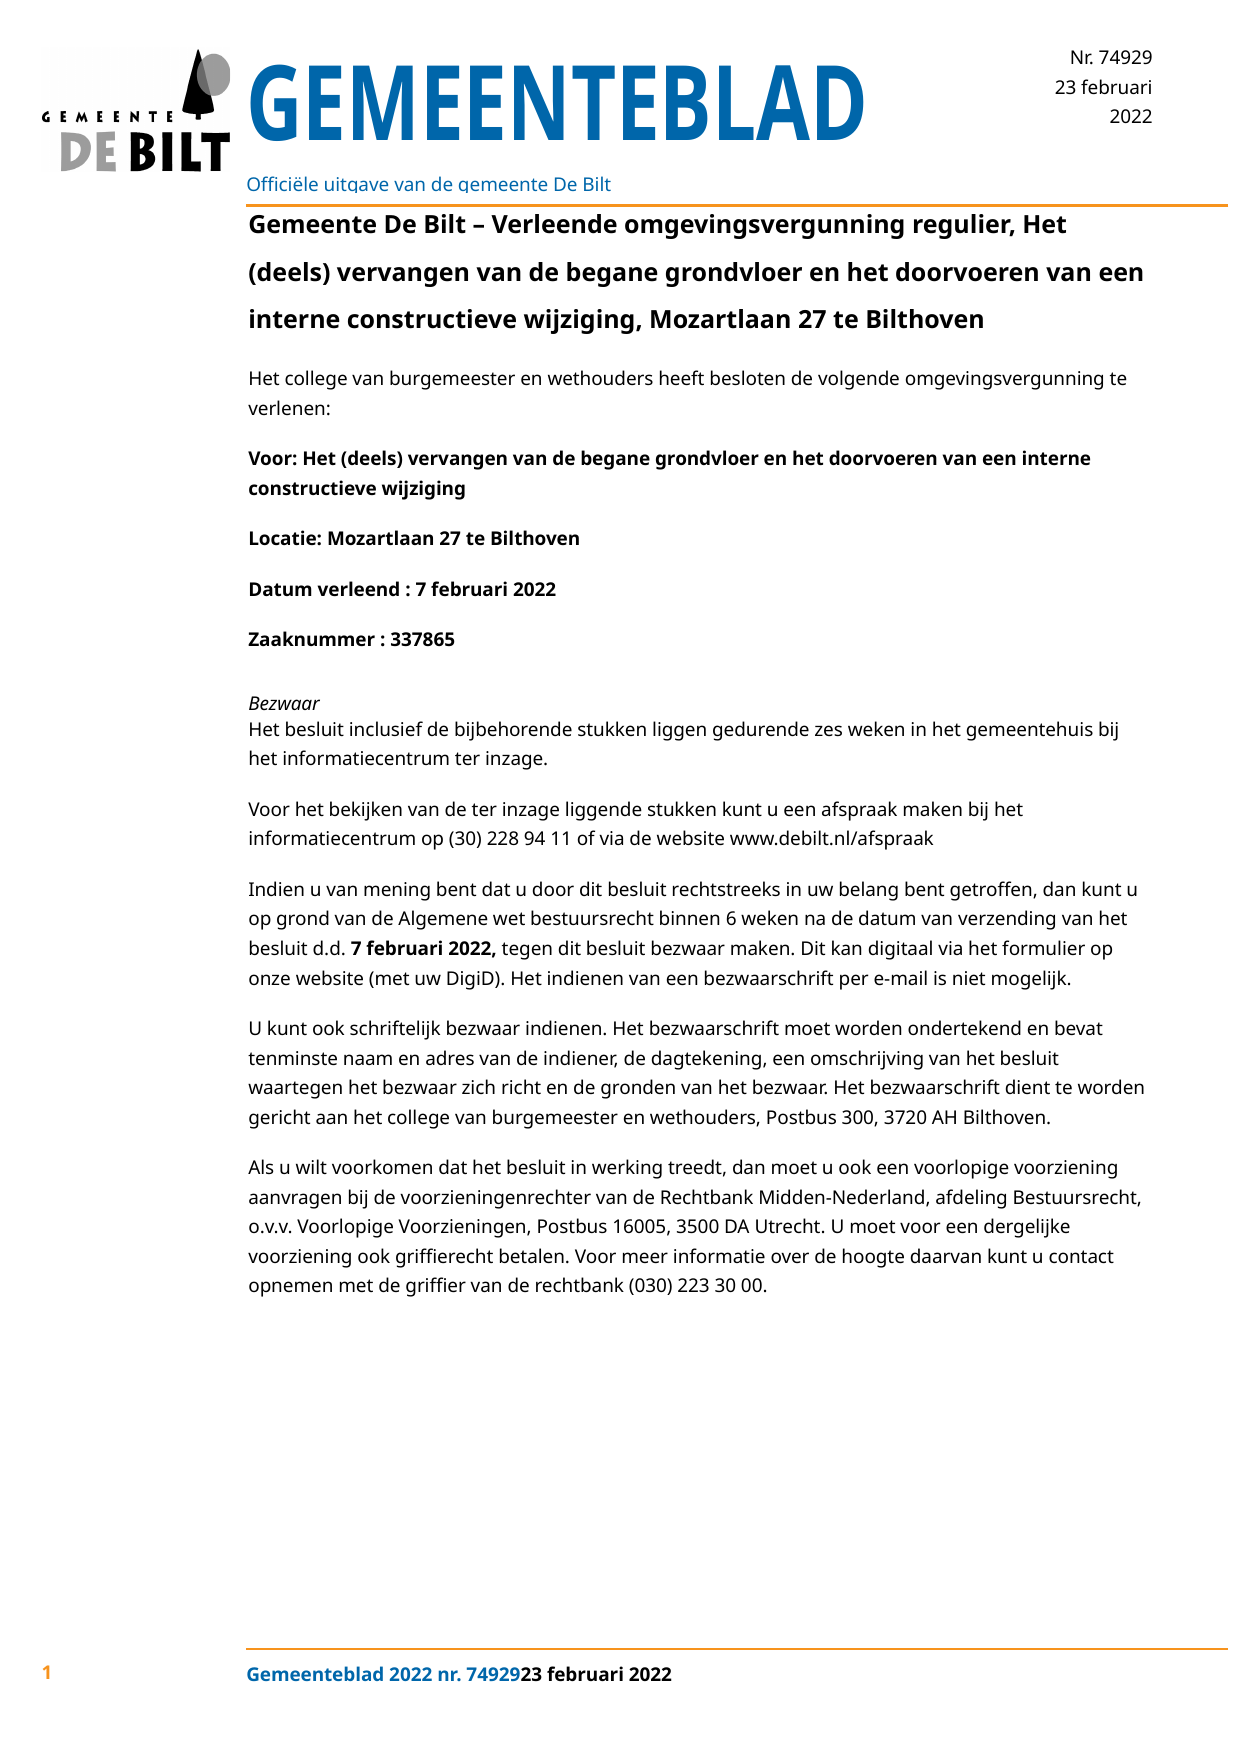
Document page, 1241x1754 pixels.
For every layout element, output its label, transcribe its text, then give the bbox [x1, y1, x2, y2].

text Gemeente De Bilt – Verleende omgevingsvergunning regulier, Het (deels) vervangen van de begane grondvloer en het doorvoeren van een interne constructieve wijziging, Mozartlaan 27 te Bilthoven [248, 207, 1152, 336]
text Voor: Het (deels) vervangen van de begane grondvloer en het doorvoeren van een interne constructieve wijziging [248, 446, 1152, 501]
text U kunt ook schriftelijk bezwaar indienen. Het bezwaarschrift moet worden ondertekend en bevat tenminste naam en adres van de indiener, de dagtekening, een omschrijving van het besluit waartegen het bezwaar zich richt en de gronden van het bezwaar. Het bezwaarschrift dient te worden gericht aan het college van burgemeester en wethouders, Postbus 300, 3720 AH Bilthoven. [248, 1015, 1152, 1130]
text Zaaknummer : 337865 [248, 626, 1152, 652]
picture [41, 47, 231, 172]
text Als u wilt voorkomen dat het besluit in werking treedt, dan moet u ook een voorlopige voorziening aanvragen bij de voorzieningenrechter van de Rechtbank Midden-Nederland, afdeling Bestuursrecht, o.v.v. Voorlopige Voorzieningen, Postbus 16005, 3500 DA Utrecht. U moet voor een dergelijke voorziening ook griffierecht betalen. Voor meer informatie over de hoogte daarvan kunt u contact opnemen met de griffier van de rechtbank (030) 223 30 00. [248, 1154, 1152, 1298]
text Bezwaar [248, 690, 1152, 716]
text Het college van burgemeester en wethouders heeft besloten de volgende omgevingsvergunning te verlenen: [248, 366, 1152, 421]
text Het besluit inclusief de bijbehorende stukken liggen gedurende zes weken in het gemeentehuis bij het informatiecentrum ter inzage. [248, 716, 1152, 771]
text Indien u van mening bent dat u door dit besluit rechtstreeks in uw belang bent getroffen, dan kunt u op grond van de Algemene wet bestuursrecht binnen 6 weken na de datum van verzending van het besluit d.d. 7 februari 2022, tegen dit besluit bezwaar maken. Dit kan digitaal via het formulier op onze website (met uw DigiD). Het indienen van een bezwaarschrift per e-mail is niet mogelijk. [248, 876, 1152, 991]
text Voor het bekijken van de ter inzage liggende stukken kunt u een afspraak maken bij het informatiecentrum op (30) 228 94 11 of via de website www.debilt.nl/afspraak [248, 796, 1152, 851]
text Locatie: Mozartlaan 27 te Bilthoven [248, 526, 1152, 551]
text Datum verleend : 7 februari 2022 [248, 576, 1152, 602]
